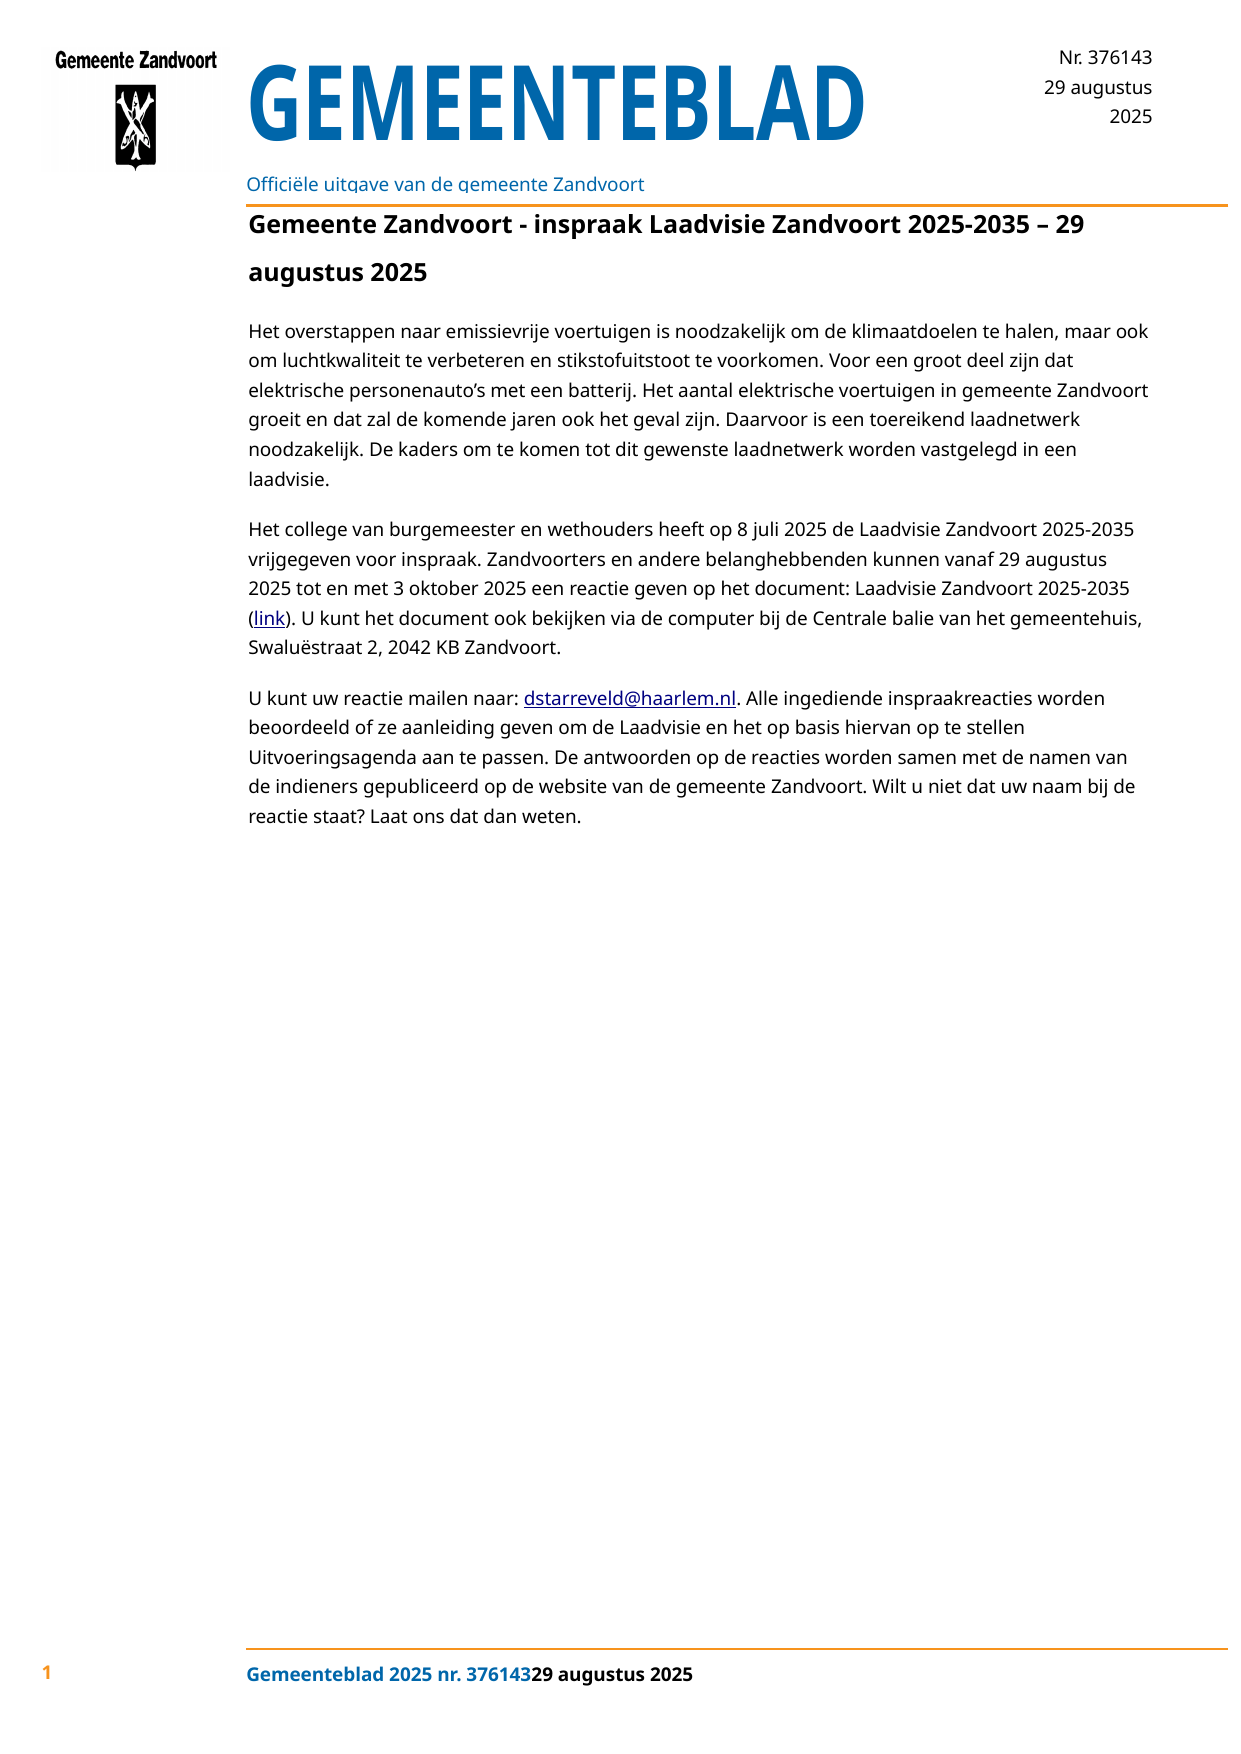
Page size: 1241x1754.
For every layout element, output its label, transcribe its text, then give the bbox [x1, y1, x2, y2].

text Gemeente Zandvoort - inspraak Laadvisie Zandvoort 2025-2035 – 29 augustus 2025 [248, 207, 1152, 288]
picture [41, 47, 231, 172]
text U kunt uw reactie mailen naar: dstarreveld@haarlem.nl. Alle ingediende inspraakreacties worden beoordeeld of ze aanleiding geven om de Laadvisie en het op basis hiervan op te stellen Uitvoeringsagenda aan te passen. De antwoorden op de reacties worden samen met de namen van de indieners gepubliceerd op de website van de gemeente Zandvoort. Wilt u niet dat uw naam bij de reactie staat? Laat ons dat dan weten. [248, 685, 1152, 829]
text Het college van burgemeester en wethouders heeft op 8 juli 2025 de Laadvisie Zandvoort 2025-2035 vrijgegeven voor inspraak. Zandvoorters en andere belanghebbenden kunnen vanaf 29 augustus 2025 tot en met 3 oktober 2025 een reactie geven op het document: Laadvisie Zandvoort 2025-2035 (link). U kunt het document ook bekijken via de computer bij de Centrale balie van het gemeentehuis, Swaluëstraat 2, 2042 KB Zandvoort. [248, 516, 1152, 660]
text Het overstappen naar emissievrije voertuigen is noodzakelijk om de klimaatdoelen te halen, maar ook om luchtkwaliteit te verbeteren en stikstofuitstoot te voorkomen. Voor een groot deel zijn dat elektrische personenauto’s met een batterij. Het aantal elektrische voertuigen in gemeente Zandvoort groeit en dat zal de komende jaren ook het geval zijn. Daarvoor is een toereikend laadnetwerk noodzakelijk. De kaders om te komen tot dit gewenste laadnetwerk worden vastgelegd in een laadvisie. [248, 318, 1152, 492]
